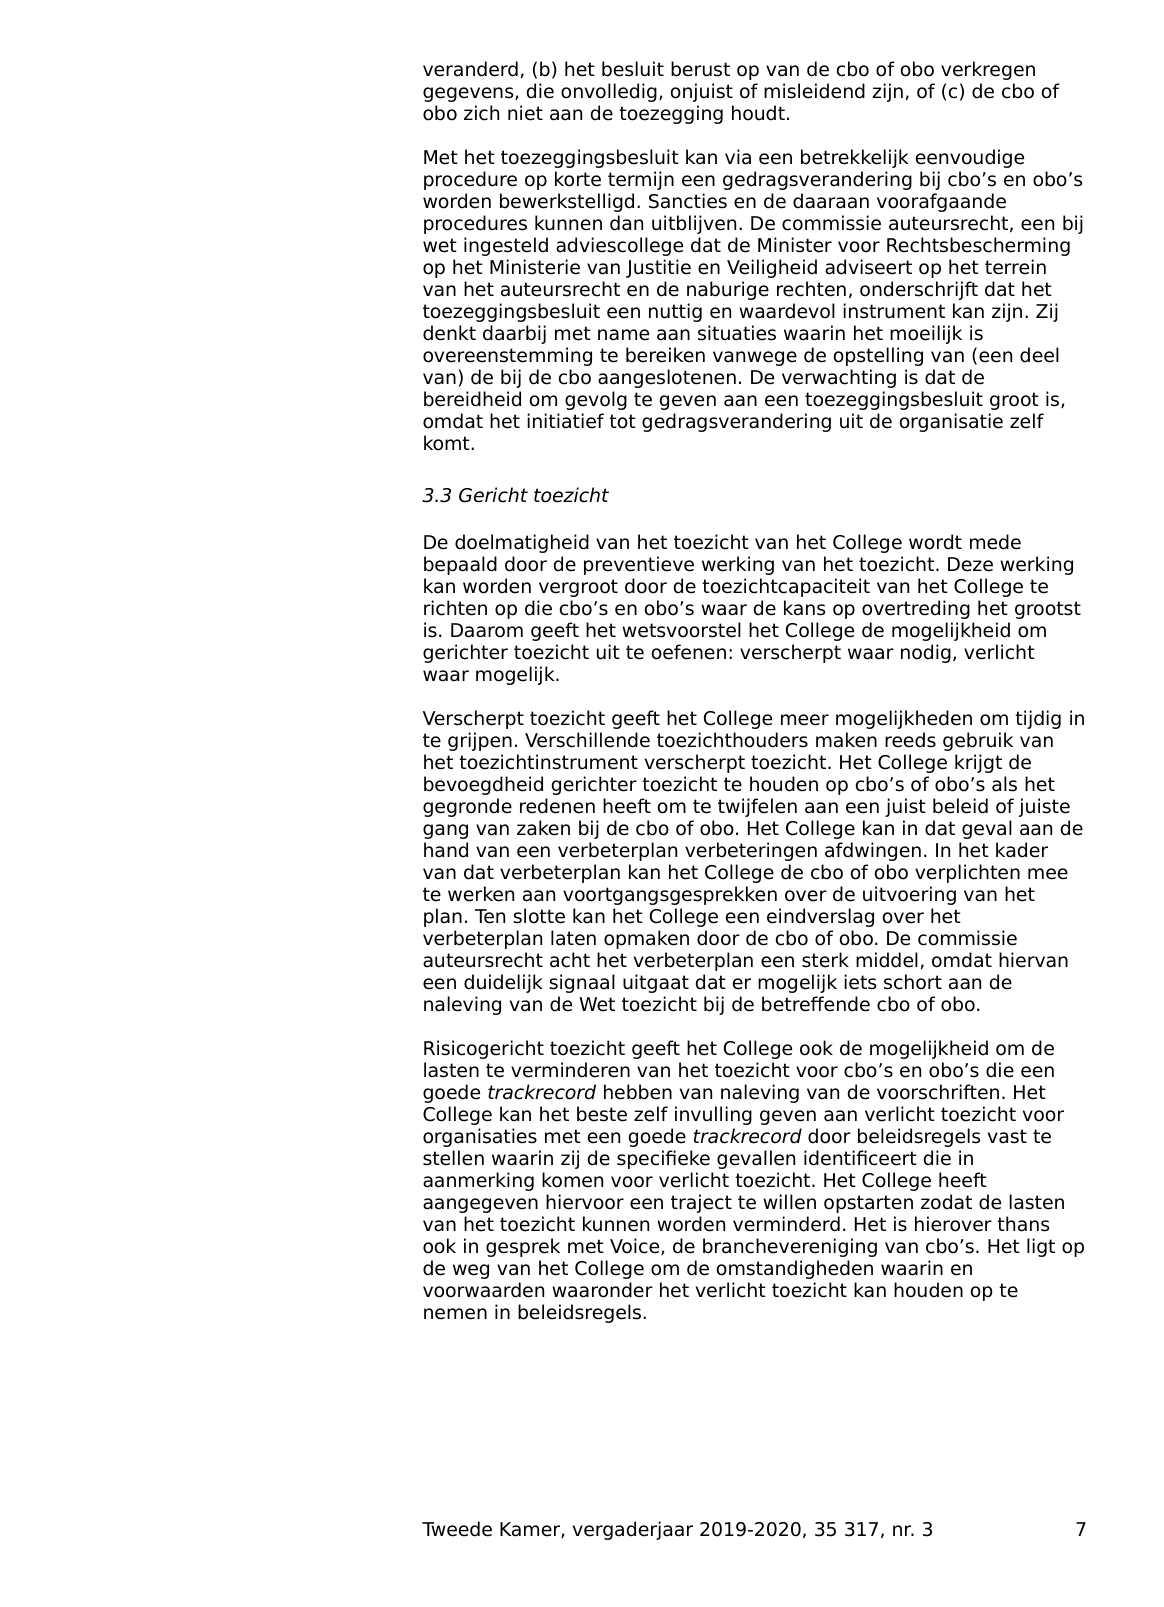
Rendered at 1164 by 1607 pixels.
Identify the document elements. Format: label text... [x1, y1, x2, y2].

text De doelmatigheid van het toezicht van het College wordt mede bepaald door de preventieve werking van het toezicht. Deze werking kan worden vergroot door de toezichtcapaciteit van het College te richten op die cbo’s en obo’s waar de kans op overtreding het grootst is. Daarom geeft het wetsvoorstel het College de mogelijkheid om gerichter toezicht uit te oefenen: verscherpt waar nodig, verlicht waar mogelijk. [422, 532, 1087, 686]
text veranderd, (b) het besluit berust op van de cbo of obo verkregen gegevens, die onvolledig, onjuist of misleidend zijn, of (c) de cbo of obo zich niet aan de toezegging houdt. [422, 59, 1087, 125]
text Risicogericht toezicht geeft het College ook de mogelijkheid om de lasten te verminderen van het toezicht voor cbo’s en obo’s die een goede trackrecord hebben van naleving van de voorschriften. Het College kan het beste zelf invulling geven aan verlicht toezicht voor organisaties met een goede trackrecord door beleidsregels vast te stellen waarin zij de specifieke gevallen identificeert die in aanmerking komen voor verlicht toezicht. Het College heeft aangegeven hiervoor een traject te willen opstarten zodat de lasten van het toezicht kunnen worden verminderd. Het is hierover thans ook in gesprek met Voice, de branchevereniging van cbo’s. Het ligt op de weg van het College om de omstandigheden waarin en voorwaarden waaronder het verlicht toezicht kan houden op te nemen in beleidsregels. [422, 1038, 1087, 1323]
text Verscherpt toezicht geeft het College meer mogelijkheden om tijdig in te grijpen. Verschillende toezichthouders maken reeds gebruik van het toezichtinstrument verscherpt toezicht. Het College krijgt de bevoegdheid gerichter toezicht te houden op cbo’s of obo’s als het gegronde redenen heeft om te twijfelen aan een juist beleid of juiste gang van zaken bij de cbo of obo. Het College kan in dat geval aan de hand van een verbeterplan verbeteringen afdwingen. In het kader van dat verbeterplan kan het College de cbo of obo verplichten mee te werken aan voortgangsgesprekken over de uitvoering van het plan. Ten slotte kan het College een eindverslag over het verbeterplan laten opmaken door de cbo of obo. De commissie auteursrecht acht het verbeterplan een sterk middel, omdat hiervan een duidelijk signaal uitgaat dat er mogelijk iets schort aan de naleving van de Wet toezicht bij de betreffende cbo of obo. [422, 708, 1087, 1016]
text Met het toezeggingsbesluit kan via een betrekkelijk eenvoudige procedure op korte termijn een gedragsverandering bij cbo’s en obo’s worden bewerkstelligd. Sancties en de daaraan voorafgaande procedures kunnen dan uitblijven. De commissie auteursrecht, een bij wet ingesteld adviescollege dat de Minister voor Rechtsbescherming op het Ministerie van Justitie en Veiligheid adviseert op het terrein van het auteursrecht en de naburige rechten, onderschrijft dat het toezeggingsbesluit een nuttig en waardevol instrument kan zijn. Zij denkt daarbij met name aan situaties waarin het moeilijk is overeenstemming te bereiken vanwege de opstelling van (een deel van) de bij de cbo aangeslotenen. De verwachting is dat de bereidheid om gevolg te geven aan een toezeggingsbesluit groot is, omdat het initiatief tot gedragsverandering uit de organisatie zelf komt. [422, 147, 1087, 455]
subtitle 3.3 Gericht toezicht [422, 485, 1087, 507]
